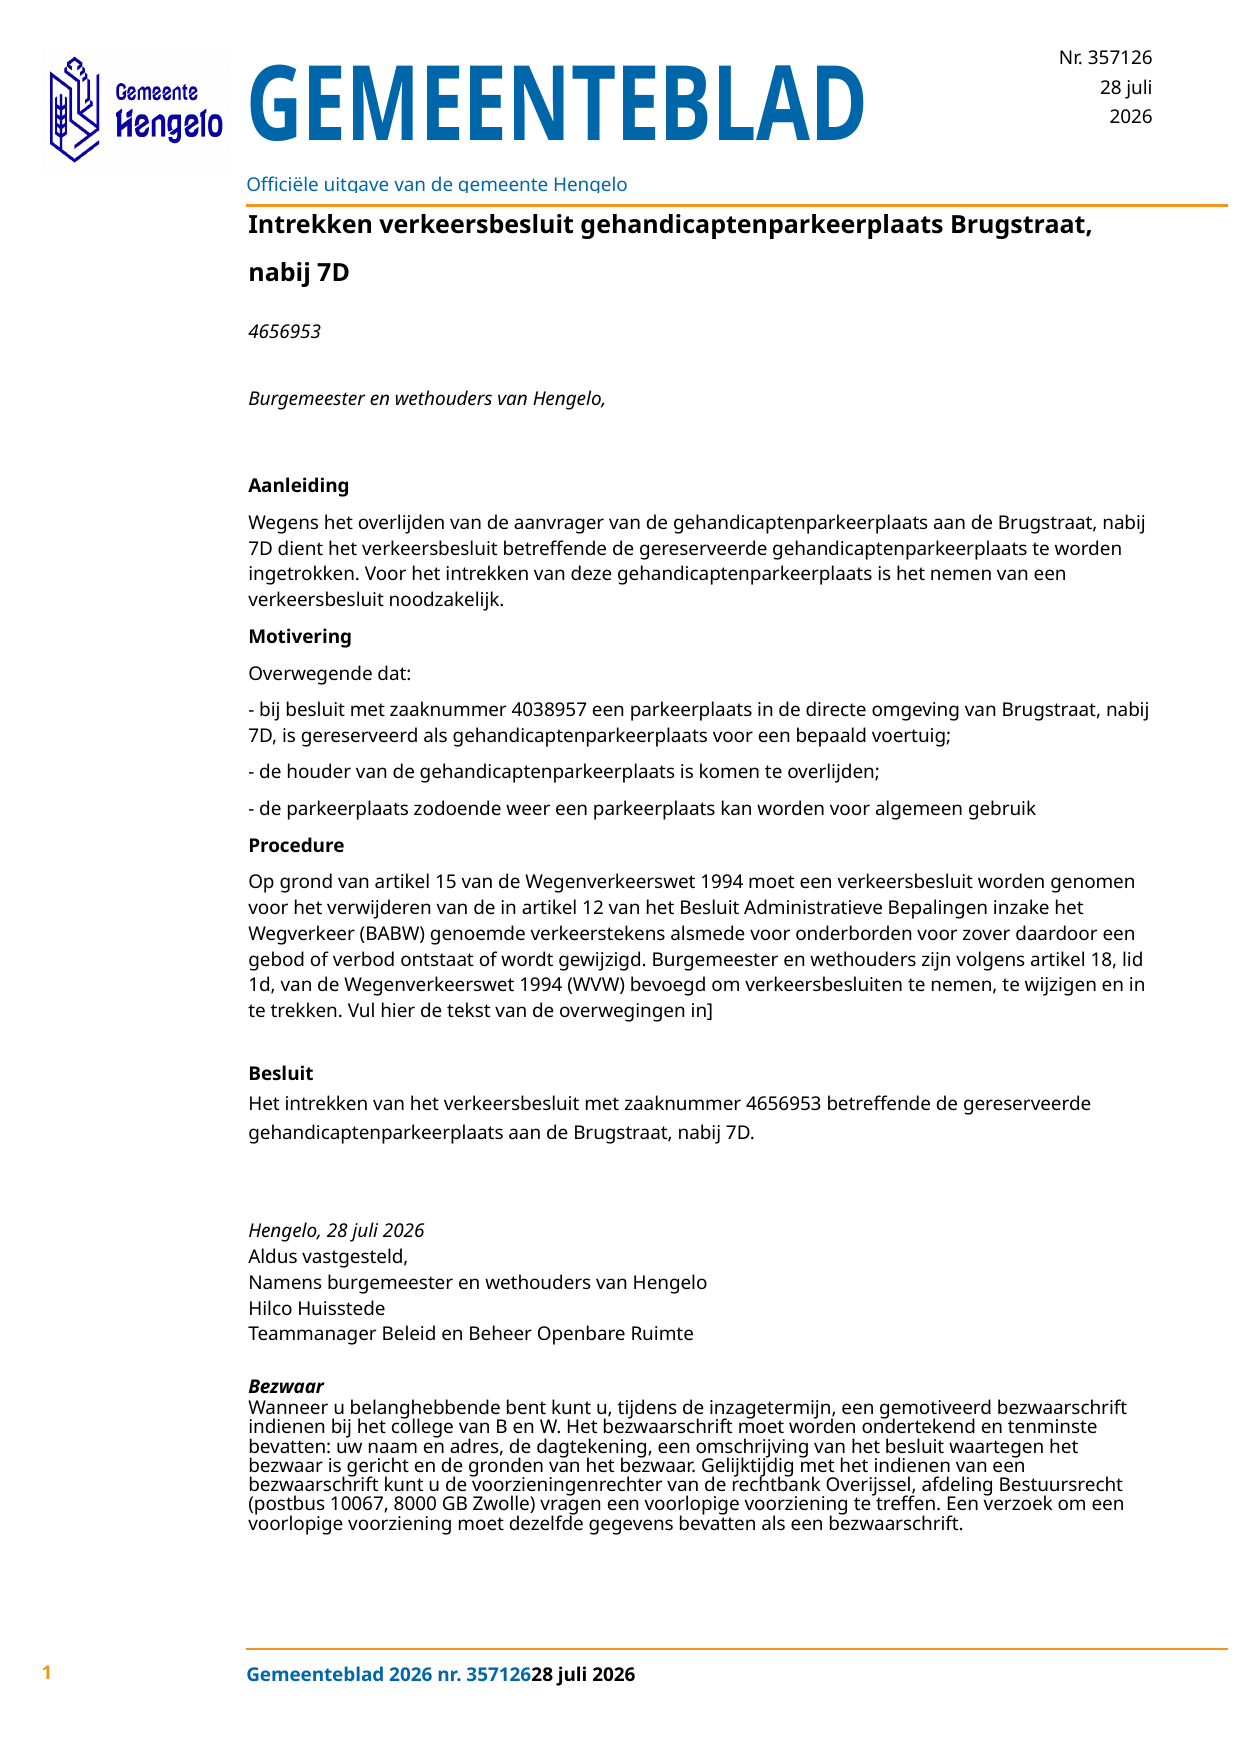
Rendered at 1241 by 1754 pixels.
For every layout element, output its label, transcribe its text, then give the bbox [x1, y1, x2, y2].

text - bij besluit met zaaknummer 4038957 een parkeerplaats in de directe omgeving van Brugstraat, nabij 7D, is gereserveerd als gehandicaptenparkeerplaats voor een bepaald voertuig; [248, 696, 1152, 748]
text Besluit [248, 1060, 1152, 1086]
text Op grond van artikel 15 van de Wegenverkeerswet 1994 moet een verkeersbesluit worden genomen voor het verwijderen van de in artikel 12 van het Besluit Administratieve Bepalingen inzake het Wegverkeer (BABW) genoemde verkeerstekens alsmede voor onderborden voor zover daardoor een gebod of verbod ontstaat of wordt gewijzigd. Burgemeester en wethouders zijn volgens artikel 18, lid 1d, van de Wegenverkeerswet 1994 (WVW) bevoegd om verkeersbesluiten te nemen, te wijzigen en in te trekken. Vul hier de tekst van de overwegingen in] [248, 869, 1152, 1023]
text - de houder van de gehandicaptenparkeerplaats is komen te overlijden; [248, 759, 1152, 784]
text Hengelo, 28 juli 2026 [248, 1217, 1152, 1243]
text Burgemeester en wethouders van Hengelo, [248, 386, 1152, 411]
text Procedure [248, 832, 1152, 858]
text Hilco Huisstede [248, 1295, 1152, 1320]
text Teammanager Beleid en Beheer Openbare Ruimte [248, 1320, 1152, 1346]
text Aanleiding [248, 472, 1152, 498]
text - de parkeerplaats zodoende weer een parkeerplaats kan worden voor algemeen gebruik [248, 795, 1152, 821]
text Overwegende dat: [248, 660, 1152, 685]
text Het intrekken van het verkeersbesluit met zaaknummer 4656953 betreffende de gereserveerde gehandicaptenparkeerplaats aan de Brugstraat, nabij 7D. [248, 1090, 1152, 1145]
text Wanneer u belanghebbende bent kunt u, tijdens de inzagetermijn, een gemotiveerd bezwaarschrift indienen bij het college van B en W. Het bezwaarschrift moet worden ondertekend en tenminste bevatten: uw naam en adres, de dagtekening, een omschrijving van het besluit waartegen het bezwaar is gericht en de gronden van het bezwaar. Gelijktijdig met het indienen van een bezwaarschrift kunt u de voorzieningenrechter van de rechtbank Overijssel, afdeling Bestuursrecht (postbus 10067, 8000 GB Zwolle) vragen een voorlopige voorziening te treffen. Een verzoek om een voorlopige voorziening moet dezelfde gegevens bevatten als een bezwaarschrift. [248, 1399, 1152, 1534]
text 4656953 [248, 318, 1152, 344]
picture [41, 47, 231, 172]
text Wegens het overlijden van de aanvrager van de gehandicaptenparkeerplaats aan de Brugstraat, nabij 7D dient het verkeersbesluit betreffende de gereserveerde gehandicaptenparkeerplaats te worden ingetrokken. Voor het intrekken van deze gehandicaptenparkeerplaats is het nemen van een verkeersbesluit noodzakelijk. [248, 509, 1152, 612]
text Namens burgemeester en wethouders van Hengelo [248, 1269, 1152, 1295]
text Intrekken verkeersbesluit gehandicaptenparkeerplaats Brugstraat, nabij 7D [248, 207, 1152, 288]
text Aldus vastgesteld, [248, 1243, 1152, 1269]
text Bezwaar [248, 1373, 1152, 1399]
text Motivering [248, 623, 1152, 649]
